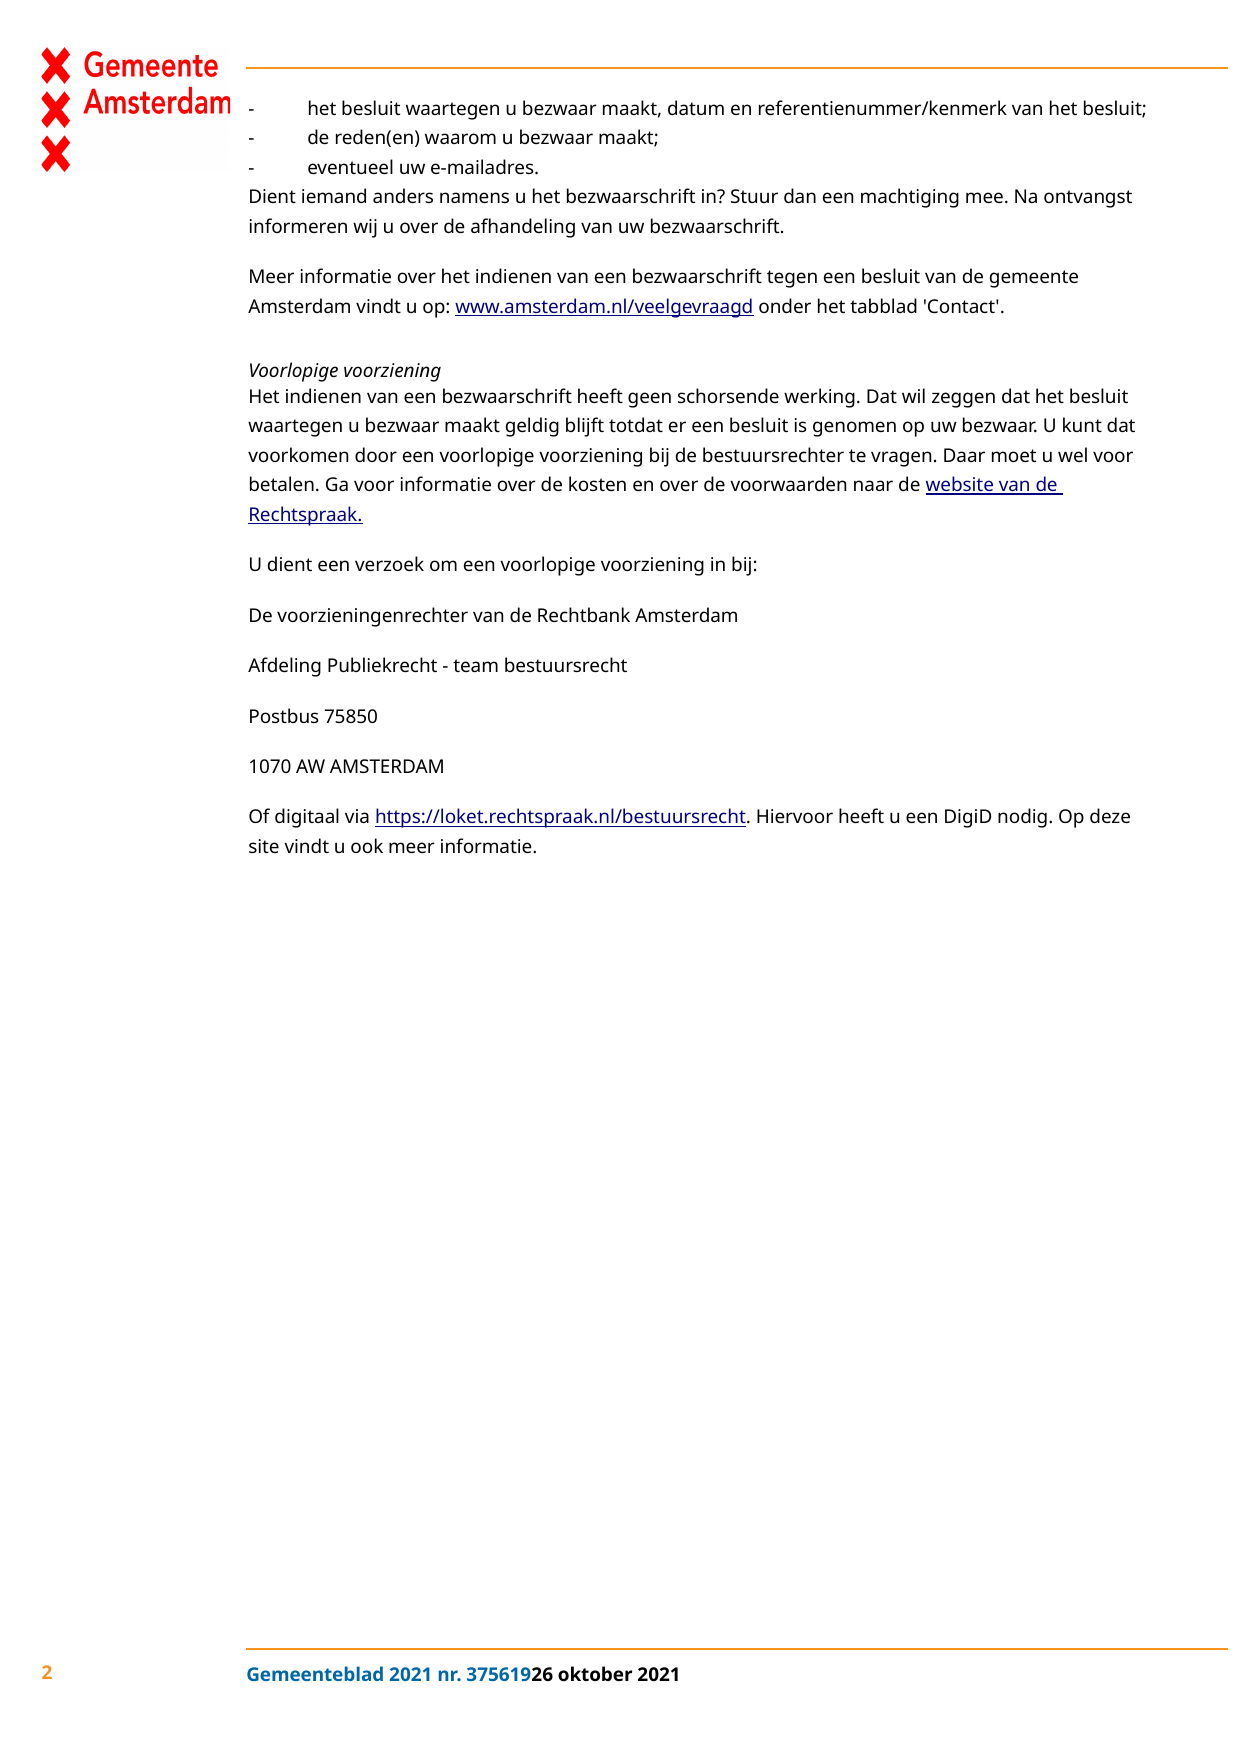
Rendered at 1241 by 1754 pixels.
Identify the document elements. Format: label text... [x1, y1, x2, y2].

text Het indienen van een bezwaarschrift heeft geen schorsende werking. Dat wil zeggen dat het besluit waartegen u bezwaar maakt geldig blijft totdat er een besluit is genomen op uw bezwaar. U kunt dat voorkomen door een voorlopige voorziening bij de bestuursrechter te vragen. Daar moet u wel voor betalen. Ga voor informatie over de kosten en over de voorwaarden naar de website van de Rechtspraak. [248, 383, 1152, 527]
text Dient iemand anders namens u het bezwaarschrift in? Stuur dan een machtiging mee. Na ontvangst informeren wij u over de afhandeling van uw bezwaarschrift. [248, 183, 1152, 239]
text Of digitaal via https://loket.rechtspraak.nl/bestuursrecht. Hiervoor heeft u een DigiD nodig. Op deze site vindt u ook meer informatie. [248, 804, 1152, 859]
list eventueel uw e-mailadres. [248, 154, 1152, 180]
text 1070 AW AMSTERDAM [248, 753, 1152, 779]
picture [41, 47, 231, 172]
list het besluit waartegen u bezwaar maakt, datum en referentienummer/kenmerk van het besluit; [248, 95, 1152, 121]
text Postbus 75850 [248, 703, 1152, 728]
text Voorlopige voorziening [248, 357, 1152, 383]
text Meer informatie over het indienen van een bezwaarschrift tegen een besluit van de gemeente Amsterdam vindt u op: www.amsterdam.nl/veelgevraagd onder het tabblad 'Contact'. [248, 263, 1152, 319]
list de reden(en) waarom u bezwaar maakt; [248, 124, 1152, 150]
text De voorzieningenrechter van de Rechtbank Amsterdam [248, 602, 1152, 628]
text U dient een verzoek om een voorlopige voorziening in bij: [248, 552, 1152, 577]
text Afdeling Publiekrecht - team bestuursrecht [248, 652, 1152, 678]
